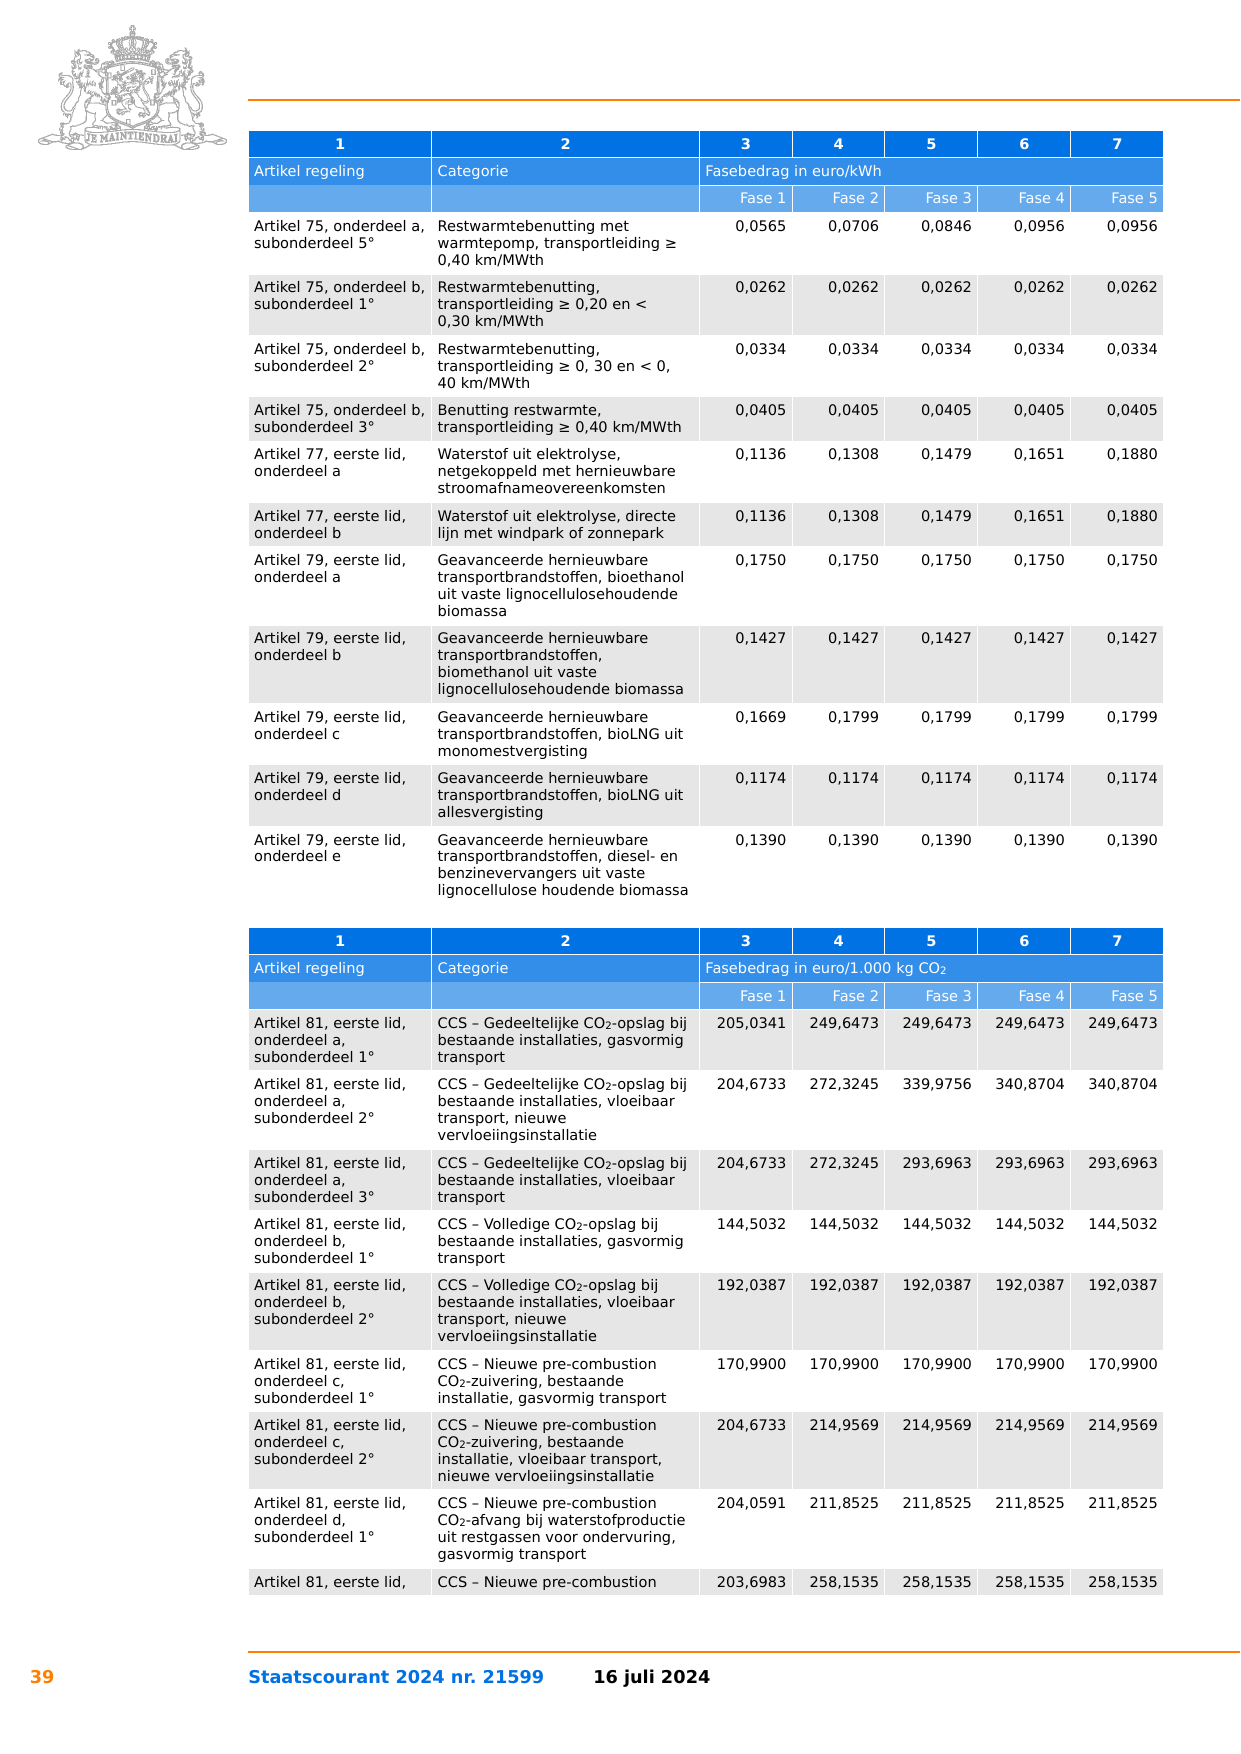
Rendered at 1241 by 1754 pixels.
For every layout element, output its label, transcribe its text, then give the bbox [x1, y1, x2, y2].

table_cell Fasebedrag in euro/kWh [700, 158, 1163, 185]
table_cell 214,9569 [978, 1412, 1070, 1489]
table_cell Fase 1 [700, 186, 792, 212]
table_cell CCS – Nieuwe pre-combustion CO2-afvang bij waterstofproductie uit restgassen voor ondervuring, gasvormig transport [432, 1491, 699, 1568]
table_cell 192,0387 [1071, 1273, 1163, 1350]
table_cell 0,0405 [978, 397, 1070, 441]
table_header 4 [793, 131, 884, 157]
table_cell 0,0405 [700, 397, 792, 441]
table_cell 0,1750 [1071, 547, 1163, 624]
table_cell 340,8704 [978, 1071, 1070, 1149]
table_cell 192,0387 [793, 1273, 884, 1350]
table_cell 0,1750 [885, 547, 977, 624]
table_cell Artikel 81, eerste lid, [249, 1569, 431, 1595]
table_cell 211,8525 [978, 1491, 1070, 1568]
table_cell 0,1174 [1071, 765, 1163, 826]
table_header 7 [1071, 131, 1163, 157]
table_cell Fase 3 [885, 983, 977, 1009]
table_cell Artikel 79, eerste lid, onderdeel c [249, 704, 431, 764]
table_cell 204,6733 [700, 1412, 792, 1489]
table_cell 170,9900 [1071, 1351, 1163, 1411]
table_cell 144,5032 [1071, 1211, 1163, 1271]
table_cell 0,1479 [885, 442, 977, 502]
table_cell 0,1427 [793, 626, 884, 703]
table_cell 0,1174 [700, 765, 792, 826]
table_cell 258,1535 [793, 1569, 884, 1595]
table_cell 249,6473 [793, 1010, 884, 1070]
table_cell Waterstof uit elektrolyse, directe lijn met windpark of zonnepark [432, 503, 699, 546]
table_cell 0,1427 [1071, 626, 1163, 703]
table_cell Artikel 75, onderdeel b, subonderdeel 1° [249, 275, 431, 335]
table_cell 0,1427 [885, 626, 977, 703]
table_cell Artikel 81, eerste lid, onderdeel a, subonderdeel 1° [249, 1010, 431, 1070]
table_cell Geavanceerde hernieuwbare transportbrandstoffen, bioethanol uit vaste lignocellulosehoudende biomassa [432, 547, 699, 624]
table_cell Artikel 81, eerste lid, onderdeel b, subonderdeel 1° [249, 1211, 431, 1271]
table_cell 0,0846 [885, 213, 977, 273]
table_cell Artikel 81, eerste lid, onderdeel b, subonderdeel 2° [249, 1273, 431, 1350]
table_cell Artikel 75, onderdeel a, subonderdeel 5° [249, 213, 431, 273]
table_cell 0,1799 [1071, 704, 1163, 764]
table_cell Artikel 81, eerste lid, onderdeel d, subonderdeel 1° [249, 1491, 431, 1568]
table_cell 0,0334 [1071, 336, 1163, 396]
table_cell 0,1479 [885, 503, 977, 546]
table_cell 170,9900 [793, 1351, 884, 1411]
table_cell 214,9569 [1071, 1412, 1163, 1489]
table_cell 0,1880 [1071, 442, 1163, 502]
table_cell Geavanceerde hernieuwbare transportbrandstoffen, bioLNG uit monomestvergisting [432, 704, 699, 764]
table_cell 0,0334 [700, 336, 792, 396]
table_cell 258,1535 [978, 1569, 1070, 1595]
table_cell 0,1390 [1071, 827, 1163, 904]
table_cell 214,9569 [793, 1412, 884, 1489]
table_cell Fase 5 [1071, 983, 1163, 1009]
table_cell 0,1136 [700, 442, 792, 502]
table_cell 144,5032 [885, 1211, 977, 1271]
table_cell Fasebedrag in euro/1.000 kg CO2 [700, 955, 1163, 982]
table_cell 0,0405 [885, 397, 977, 441]
table_cell Waterstof uit elektrolyse, netgekoppeld met hernieuwbare stroomafnameovereenkomsten [432, 442, 699, 502]
table_cell 293,6963 [1071, 1150, 1163, 1210]
table_cell 0,1390 [885, 827, 977, 904]
table_header 1 [249, 131, 431, 157]
table_cell Fase 4 [978, 983, 1070, 1009]
table_cell 272,3245 [793, 1071, 884, 1149]
table_cell 272,3245 [793, 1150, 884, 1210]
table_cell 0,0262 [793, 275, 884, 335]
table_cell 0,0956 [1071, 213, 1163, 273]
table_cell 170,9900 [885, 1351, 977, 1411]
table_cell 211,8525 [885, 1491, 977, 1568]
table_cell CCS – Nieuwe pre-combustion CO2-zuivering, bestaande installatie, vloeibaar transport, nieuwe vervloeiingsinstallatie [432, 1412, 699, 1489]
table_cell Artikel 75, onderdeel b, subonderdeel 2° [249, 336, 431, 396]
table_cell 0,1174 [885, 765, 977, 826]
table_cell 204,6733 [700, 1071, 792, 1149]
table_cell 0,1651 [978, 442, 1070, 502]
table_cell 249,6473 [1071, 1010, 1163, 1070]
table_cell Fase 5 [1071, 186, 1163, 212]
table_cell CCS – Nieuwe pre-combustion CO2-zuivering, bestaande installatie, gasvormig transport [432, 1351, 699, 1411]
table_cell Fase 1 [700, 983, 792, 1009]
table_cell 170,9900 [978, 1351, 1070, 1411]
table_cell 192,0387 [885, 1273, 977, 1350]
table_cell 0,0405 [793, 397, 884, 441]
table_cell Artikel regeling [249, 158, 431, 185]
table_header 3 [700, 928, 792, 954]
table_cell 0,0262 [885, 275, 977, 335]
table_cell Fase 4 [978, 186, 1070, 212]
table_header 2 [432, 131, 699, 157]
table_cell CCS – Volledige CO2-opslag bij bestaande installaties, gasvormig transport [432, 1211, 699, 1271]
table_cell 0,1174 [978, 765, 1070, 826]
table_cell 0,1390 [700, 827, 792, 904]
table_header 3 [700, 131, 792, 157]
table_cell Artikel regeling [249, 955, 431, 982]
table_cell Restwarmtebenutting met warmtepomp, transportleiding ≥ 0,40 km/MWth [432, 213, 699, 273]
table_cell 0,1880 [1071, 503, 1163, 546]
table_cell 0,1136 [700, 503, 792, 546]
table_cell 293,6963 [978, 1150, 1070, 1210]
table_header 4 [793, 928, 884, 954]
table_cell 249,6473 [885, 1010, 977, 1070]
table_cell Categorie [432, 158, 699, 185]
table_cell 192,0387 [978, 1273, 1070, 1350]
table_cell 0,1799 [885, 704, 977, 764]
table_cell 0,1799 [793, 704, 884, 764]
table_cell 0,0565 [700, 213, 792, 273]
table_cell Artikel 81, eerste lid, onderdeel c, subonderdeel 1° [249, 1351, 431, 1411]
table_cell 205,0341 [700, 1010, 792, 1070]
table_cell 0,0262 [978, 275, 1070, 335]
table_cell 0,0334 [885, 336, 977, 396]
table_cell 0,1390 [793, 827, 884, 904]
table_header 6 [978, 928, 1070, 954]
table_cell 0,1390 [978, 827, 1070, 904]
table_cell Benutting restwarmte, transportleiding ≥ 0,40 km/MWth [432, 397, 699, 441]
table_cell Artikel 81, eerste lid, onderdeel a, subonderdeel 3° [249, 1150, 431, 1210]
table_cell CCS – Gedeeltelijke CO2-opslag bij bestaande installaties, vloeibaar transport, nieuwe vervloeiingsinstallatie [432, 1071, 699, 1149]
table_cell 0,1750 [793, 547, 884, 624]
table_cell 204,6733 [700, 1150, 792, 1210]
table_header 7 [1071, 928, 1163, 954]
table_cell 0,1669 [700, 704, 792, 764]
table_cell 0,1799 [978, 704, 1070, 764]
table_cell 211,8525 [793, 1491, 884, 1568]
table_cell 170,9900 [700, 1351, 792, 1411]
table_cell Artikel 79, eerste lid, onderdeel d [249, 765, 431, 826]
table_cell 0,0956 [978, 213, 1070, 273]
table_cell 0,1750 [700, 547, 792, 624]
table_cell Artikel 75, onderdeel b, subonderdeel 3° [249, 397, 431, 441]
table_cell Restwarmtebenutting, transportleiding ≥ 0, 30 en < 0, 40 km/MWth [432, 336, 699, 396]
picture [38, 25, 227, 150]
table_cell 0,0334 [793, 336, 884, 396]
table_cell 214,9569 [885, 1412, 977, 1489]
table_cell 0,0405 [1071, 397, 1163, 441]
table_cell Geavanceerde hernieuwbare transportbrandstoffen, diesel- en benzinevervangers uit vaste lignocellulose houdende biomassa [432, 827, 699, 904]
table_cell 0,1427 [978, 626, 1070, 703]
table_cell 340,8704 [1071, 1071, 1163, 1149]
table_header 1 [249, 928, 431, 954]
table_cell 0,0262 [1071, 275, 1163, 335]
table_cell 204,0591 [700, 1491, 792, 1568]
table_cell 0,0334 [978, 336, 1070, 396]
table_cell 144,5032 [793, 1211, 884, 1271]
table_cell 0,1308 [793, 442, 884, 502]
table_cell Artikel 79, eerste lid, onderdeel e [249, 827, 431, 904]
table_cell 144,5032 [700, 1211, 792, 1271]
table_cell 0,0706 [793, 213, 884, 273]
table_cell 339,9756 [885, 1071, 977, 1149]
table_cell 0,1427 [700, 626, 792, 703]
table_cell Geavanceerde hernieuwbare transportbrandstoffen, biomethanol uit vaste lignocellulosehoudende biomassa [432, 626, 699, 703]
table_cell Artikel 81, eerste lid, onderdeel c, subonderdeel 2° [249, 1412, 431, 1489]
table_cell 0,0262 [700, 275, 792, 335]
table_header 2 [432, 928, 699, 954]
table_cell 0,1174 [793, 765, 884, 826]
table_cell Artikel 79, eerste lid, onderdeel b [249, 626, 431, 703]
table_cell 293,6963 [885, 1150, 977, 1210]
table_cell Restwarmtebenutting, transportleiding ≥ 0,20 en < 0,30 km/MWth [432, 275, 699, 335]
table_header 5 [885, 928, 977, 954]
table_cell Artikel 81, eerste lid, onderdeel a, subonderdeel 2° [249, 1071, 431, 1149]
table_cell 0,1651 [978, 503, 1070, 546]
table_cell Fase 2 [793, 983, 884, 1009]
table_cell 0,1308 [793, 503, 884, 546]
table_header 6 [978, 131, 1070, 157]
table_cell Fase 2 [793, 186, 884, 212]
table_cell Artikel 79, eerste lid, onderdeel a [249, 547, 431, 624]
table_cell Artikel 77, eerste lid, onderdeel b [249, 503, 431, 546]
table_cell 258,1535 [885, 1569, 977, 1595]
table_cell 144,5032 [978, 1211, 1070, 1271]
table_cell CCS – Gedeeltelijke CO2-opslag bij bestaande installaties, vloeibaar transport [432, 1150, 699, 1210]
table_cell CCS – Gedeeltelijke CO2-opslag bij bestaande installaties, gasvormig transport [432, 1010, 699, 1070]
table_cell CCS – Nieuwe pre-combustion [432, 1569, 699, 1595]
table_cell 211,8525 [1071, 1491, 1163, 1568]
table_cell 0,1750 [978, 547, 1070, 624]
table_cell Artikel 77, eerste lid, onderdeel a [249, 442, 431, 502]
table_header 5 [885, 131, 977, 157]
table_cell 203,6983 [700, 1569, 792, 1595]
table_cell Geavanceerde hernieuwbare transportbrandstoffen, bioLNG uit allesvergisting [432, 765, 699, 826]
table_cell Fase 3 [885, 186, 977, 212]
table_cell 249,6473 [978, 1010, 1070, 1070]
table_cell 258,1535 [1071, 1569, 1163, 1595]
table_cell CCS – Volledige CO2-opslag bij bestaande installaties, vloeibaar transport, nieuwe vervloeiingsinstallatie [432, 1273, 699, 1350]
table_cell Categorie [432, 955, 699, 982]
table_cell 192,0387 [700, 1273, 792, 1350]
